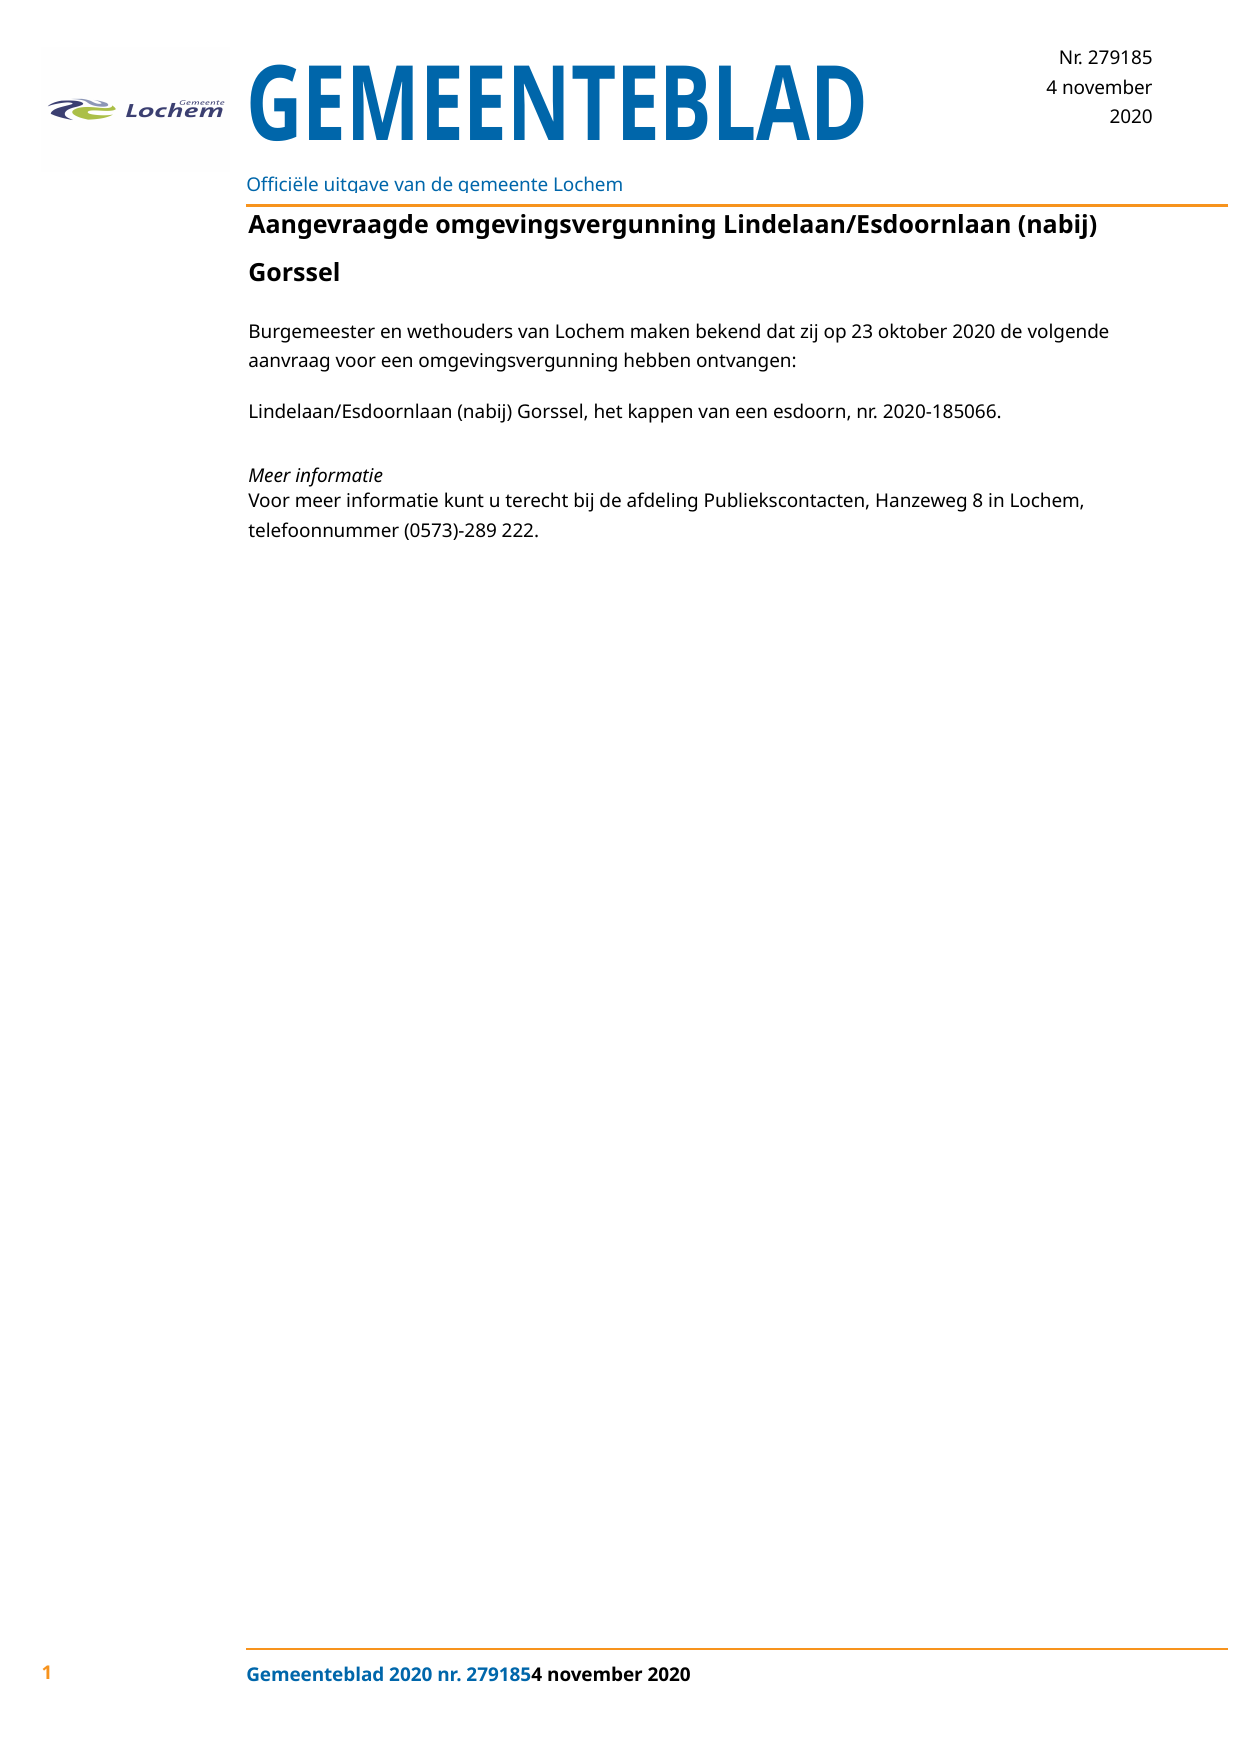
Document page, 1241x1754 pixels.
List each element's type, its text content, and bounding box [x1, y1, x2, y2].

text Lindelaan/Esdoornlaan (nabij) Gorssel, het kappen van een esdoorn, nr. 2020-185066. [248, 398, 1152, 424]
text Burgemeester en wethouders van Lochem maken bekend dat zij op 23 oktober 2020 de volgende aanvraag voor een omgevingsvergunning hebben ontvangen: [248, 318, 1152, 373]
text Aangevraagde omgevingsvergunning Lindelaan/Esdoornlaan (nabij) Gorssel [248, 207, 1152, 288]
text Voor meer informatie kunt u terecht bij de afdeling Publiekscontacten, Hanzeweg 8 in Lochem, telefoonnummer (0573)-289 222. [248, 488, 1152, 543]
picture [41, 47, 231, 172]
text Meer informatie [248, 462, 1152, 488]
